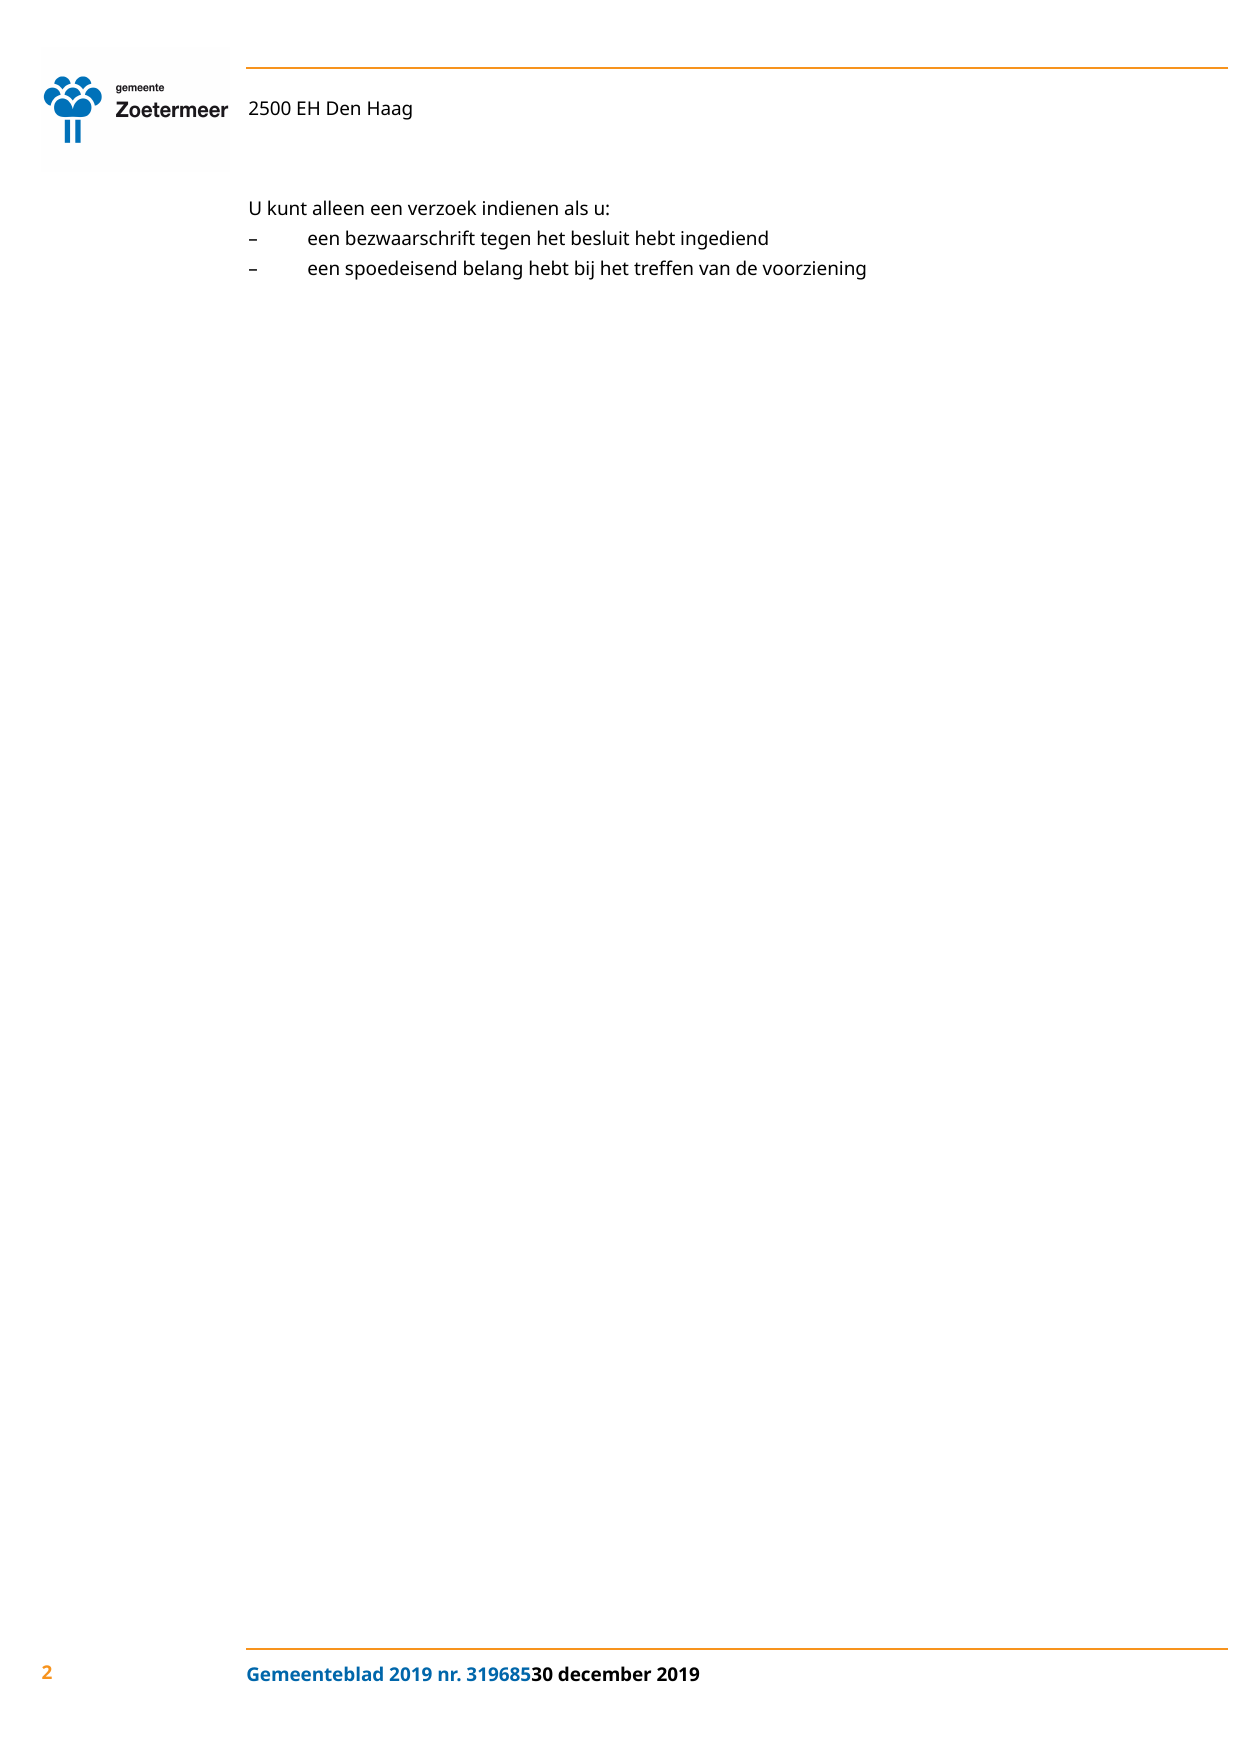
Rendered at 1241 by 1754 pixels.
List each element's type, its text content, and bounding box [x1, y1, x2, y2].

list een bezwaarschrift tegen het besluit hebt ingediend [248, 225, 1152, 251]
text 2500 EH Den Haag [248, 95, 1152, 121]
text U kunt alleen een verzoek indienen als u: [248, 196, 1152, 221]
picture [41, 47, 231, 172]
list een spoedeisend belang hebt bij het treffen van de voorziening [248, 255, 1152, 281]
